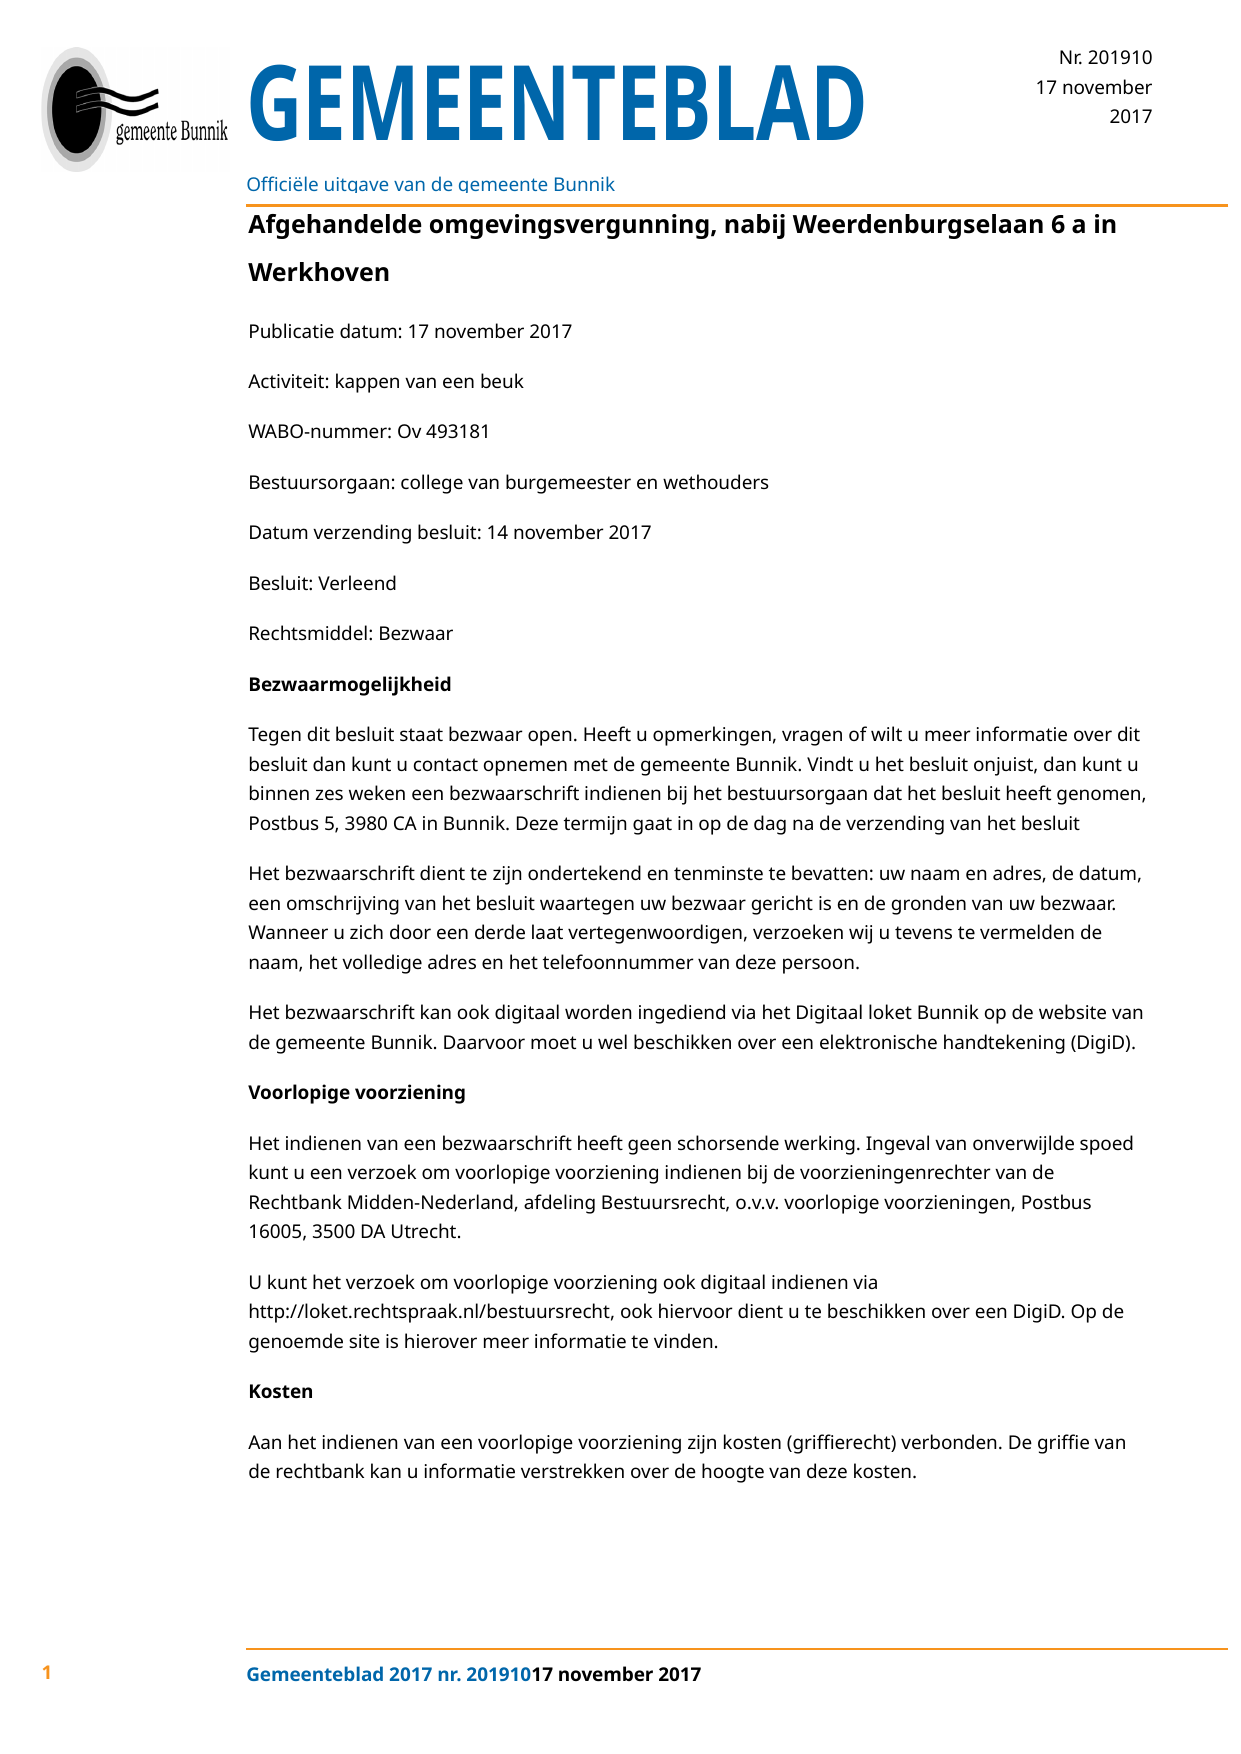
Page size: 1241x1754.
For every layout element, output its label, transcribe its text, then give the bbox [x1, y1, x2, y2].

text Bezwaarmogelijkheid [248, 671, 1152, 697]
text Bestuursorgaan: college van burgemeester en wethouders [248, 469, 1152, 495]
text Het indienen van een bezwaarschrift heeft geen schorsende werking. Ingeval van onverwijlde spoed kunt u een verzoek om voorlopige voorziening indienen bij de voorzieningenrechter van de Rechtbank Midden-Nederland, afdeling Bestuursrecht, o.v.v. voorlopige voorzieningen, Postbus 16005, 3500 DA Utrecht. [248, 1130, 1152, 1244]
text Publicatie datum: 17 november 2017 [248, 318, 1152, 344]
text Rechtsmiddel: Bezwaar [248, 620, 1152, 646]
text Kosten [248, 1379, 1152, 1404]
text Datum verzending besluit: 14 november 2017 [248, 519, 1152, 545]
text Voorlopige voorziening [248, 1079, 1152, 1105]
text U kunt het verzoek om voorlopige voorziening ook digitaal indienen via http://loket.rechtspraak.nl/bestuursrecht, ook hiervoor dient u te beschikken over een DigiD. Op de genoemde site is hierover meer informatie te vinden. [248, 1269, 1152, 1354]
picture [41, 47, 231, 172]
text Het bezwaarschrift kan ook digitaal worden ingediend via het Digitaal loket Bunnik op de website van de gemeente Bunnik. Daarvoor moet u wel beschikken over een elektronische handtekening (DigiD). [248, 999, 1152, 1055]
text Tegen dit besluit staat bezwaar open. Heeft u opmerkingen, vragen of wilt u meer informatie over dit besluit dan kunt u contact opnemen met de gemeente Bunnik. Vindt u het besluit onjuist, dan kunt u binnen zes weken een bezwaarschrift indienen bij het bestuursorgaan dat het besluit heeft genomen, Postbus 5, 3980 CA in Bunnik. Deze termijn gaat in op de dag na de verzending van het besluit [248, 721, 1152, 836]
text Besluit: Verleend [248, 570, 1152, 596]
text WABO-nummer: Ov 493181 [248, 419, 1152, 444]
text Aan het indienen van een voorlopige voorziening zijn kosten (griffierecht) verbonden. De griffie van de rechtbank kan u informatie verstrekken over de hoogte van deze kosten. [248, 1429, 1152, 1484]
text Activiteit: kappen van een beuk [248, 368, 1152, 394]
text Afgehandelde omgevingsvergunning, nabij Weerdenburgselaan 6 a in Werkhoven [248, 207, 1152, 288]
text Het bezwaarschrift dient te zijn ondertekend en tenminste te bevatten: uw naam en adres, de datum, een omschrijving van het besluit waartegen uw bezwaar gericht is en de gronden van uw bezwaar. Wanneer u zich door een derde laat vertegenwoordigen, verzoeken wij u tevens te vermelden de naam, het volledige adres en het telefoonnummer van deze persoon. [248, 860, 1152, 975]
